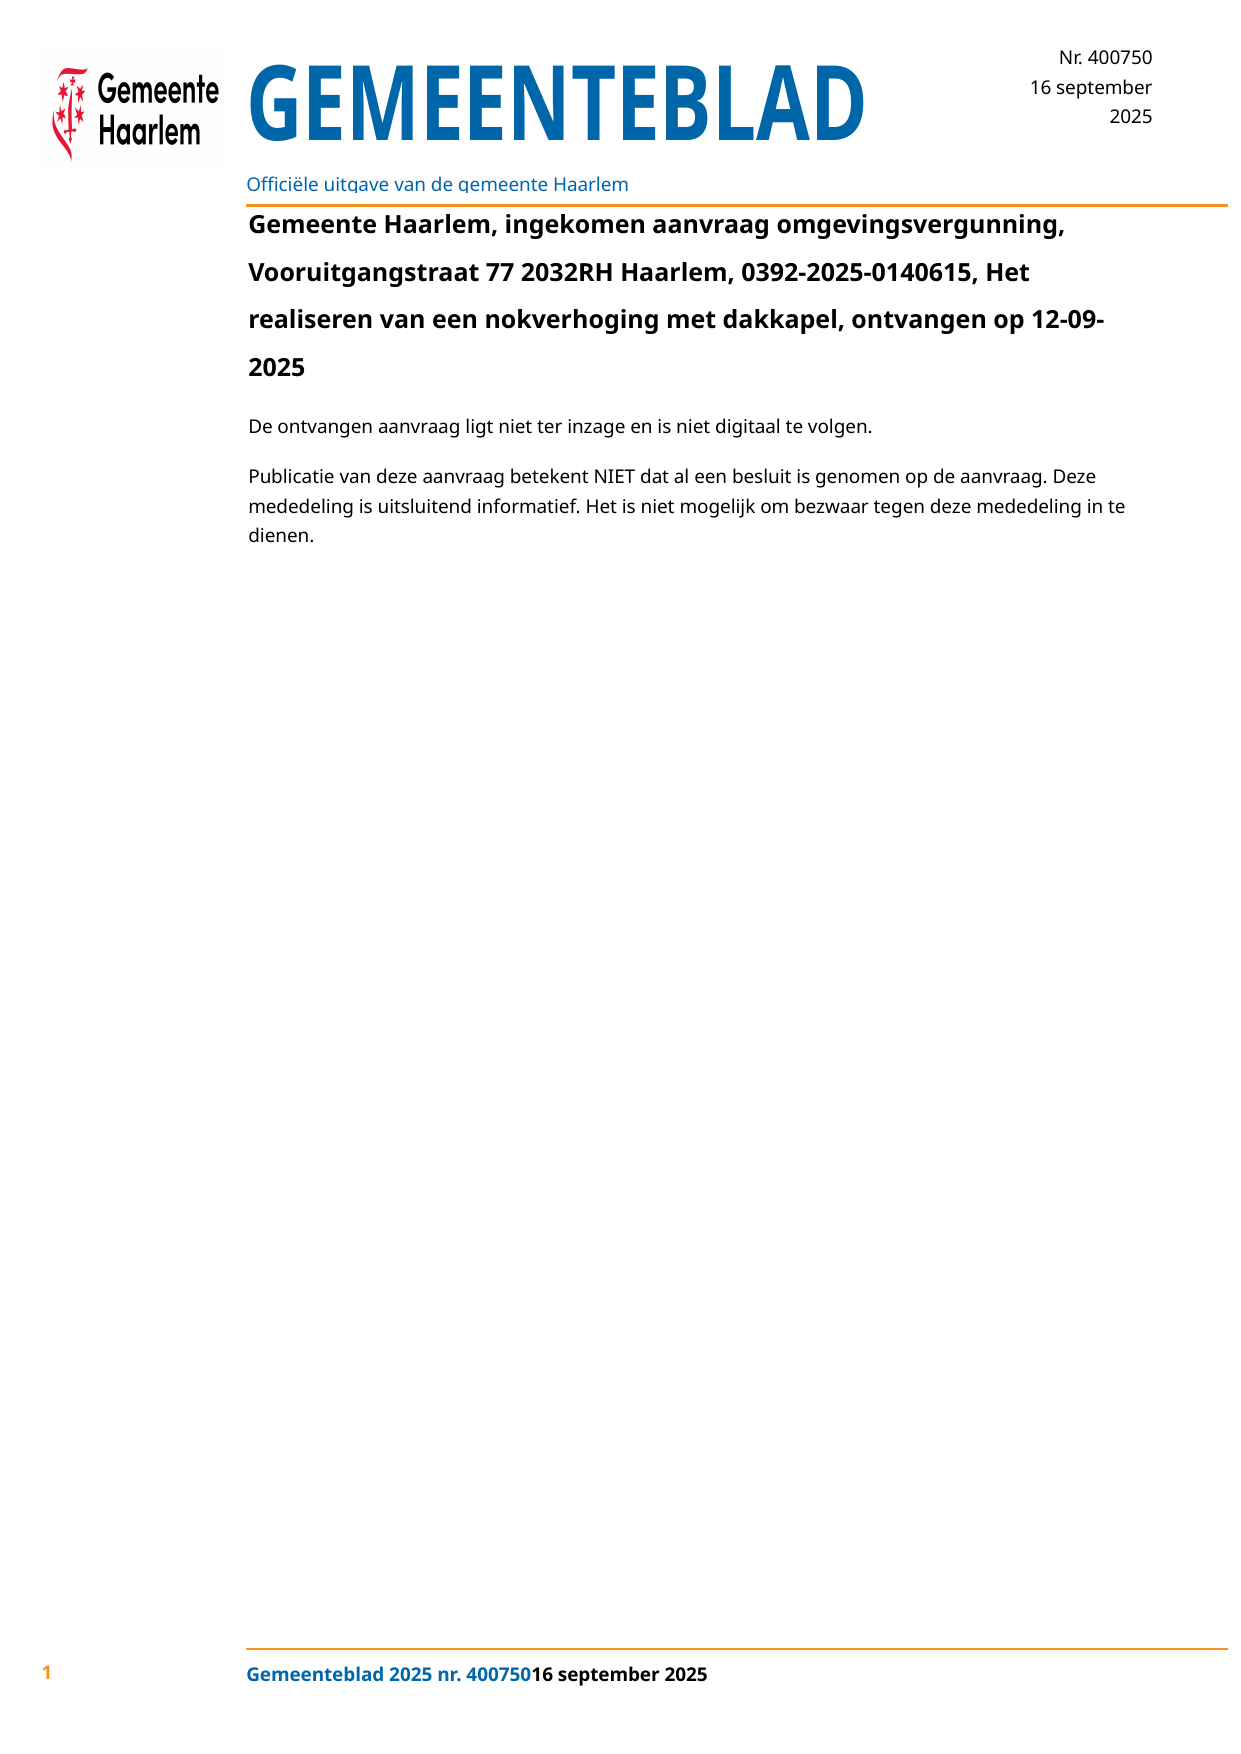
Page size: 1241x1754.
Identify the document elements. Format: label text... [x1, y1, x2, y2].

text Publicatie van deze aanvraag betekent NIET dat al een besluit is genomen op de aanvraag. Deze mededeling is uitsluitend informatief. Het is niet mogelijk om bezwaar tegen deze mededeling in te dienen. [248, 463, 1152, 548]
text Gemeente Haarlem, ingekomen aanvraag omgevingsvergunning, Vooruitgangstraat 77 2032RH Haarlem, 0392-2025-0140615, Het realiseren van een nokverhoging met dakkapel, ontvangen op 12-09-2025 [248, 207, 1152, 384]
text De ontvangen aanvraag ligt niet ter inzage en is niet digitaal te volgen. [248, 413, 1152, 439]
picture [41, 47, 231, 172]
